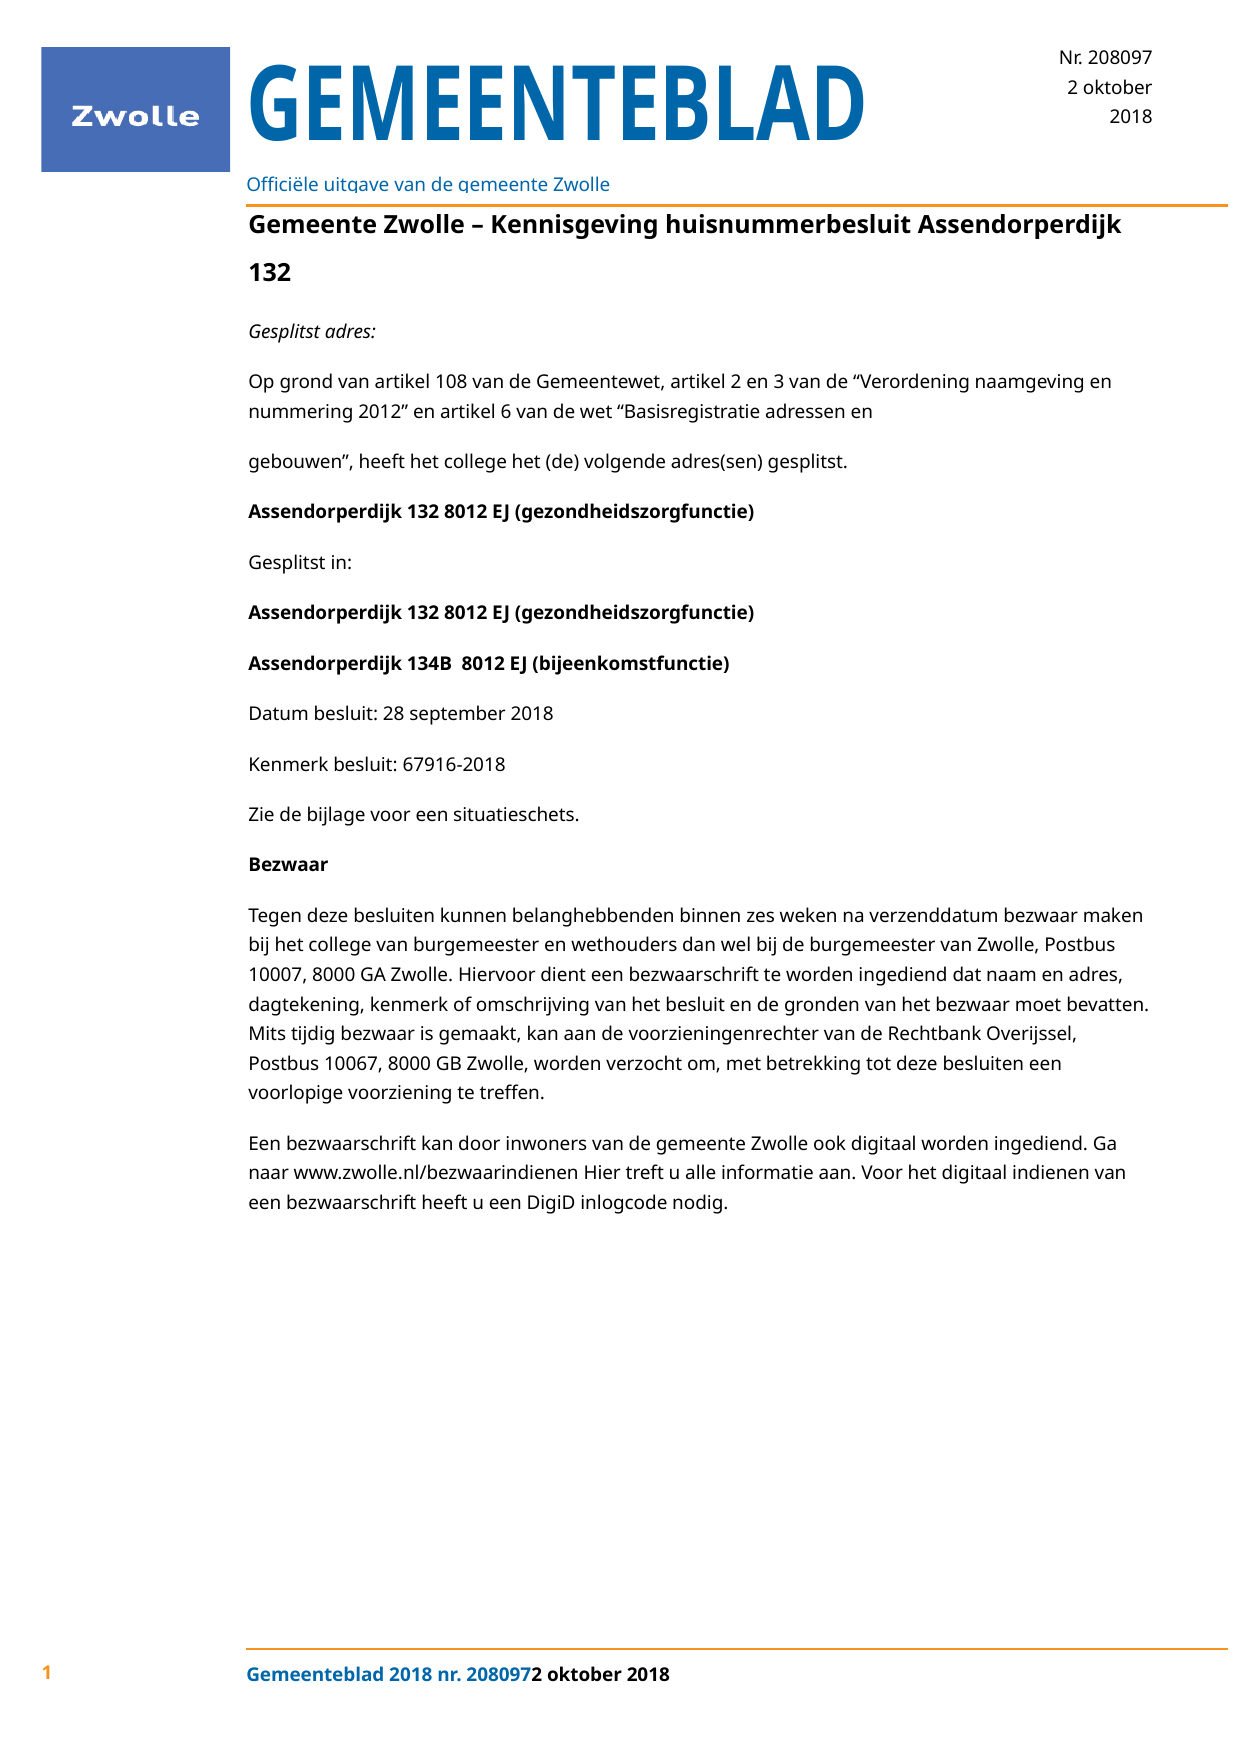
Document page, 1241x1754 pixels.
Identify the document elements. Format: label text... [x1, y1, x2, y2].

text Een bezwaarschrift kan door inwoners van de gemeente Zwolle ook digitaal worden ingediend. Ga naar www.zwolle.nl/bezwaarindienen Hier treft u alle informatie aan. Voor het digitaal indienen van een bezwaarschrift heeft u een DigiD inlogcode nodig. [248, 1130, 1152, 1215]
text Zie de bijlage voor een situatieschets. [248, 801, 1152, 827]
text gebouwen”, heeft het college het (de) volgende adres(sen) gesplitst. [248, 448, 1152, 474]
text Gemeente Zwolle – Kennisgeving huisnummerbesluit Assendorperdijk 132 [248, 207, 1152, 288]
text Assendorperdijk 132 8012 EJ (gezondheidszorgfunctie) [248, 499, 1152, 524]
text Op grond van artikel 108 van de Gemeentewet, artikel 2 en 3 van de “Verordening naamgeving en nummering 2012” en artikel 6 van de wet “Basisregistratie adressen en [248, 368, 1152, 424]
text Kenmerk besluit: 67916-2018 [248, 751, 1152, 777]
text Bezwaar [248, 852, 1152, 877]
text Assendorperdijk 132 8012 EJ (gezondheidszorgfunctie) [248, 599, 1152, 625]
text Gesplitst in: [248, 549, 1152, 575]
picture [41, 47, 231, 172]
text Tegen deze besluiten kunnen belanghebbenden binnen zes weken na verzenddatum bezwaar maken bij het college van burgemeester en wethouders dan wel bij de burgemeester van Zwolle, Postbus 10007, 8000 GA Zwolle. Hiervoor dient een bezwaarschrift te worden ingediend dat naam en adres, dagtekening, kenmerk of omschrijving van het besluit en de gronden van het bezwaar moet bevatten. Mits tijdig bezwaar is gemaakt, kan aan de voorzieningenrechter van de Rechtbank Overijssel, Postbus 10067, 8000 GB Zwolle, worden verzocht om, met betrekking tot deze besluiten een voorlopige voorziening te treffen. [248, 902, 1152, 1105]
text Gesplitst adres: [248, 318, 1152, 344]
text Assendorperdijk 134B 8012 EJ (bijeenkomstfunctie) [248, 650, 1152, 676]
text Datum besluit: 28 september 2018 [248, 700, 1152, 726]
